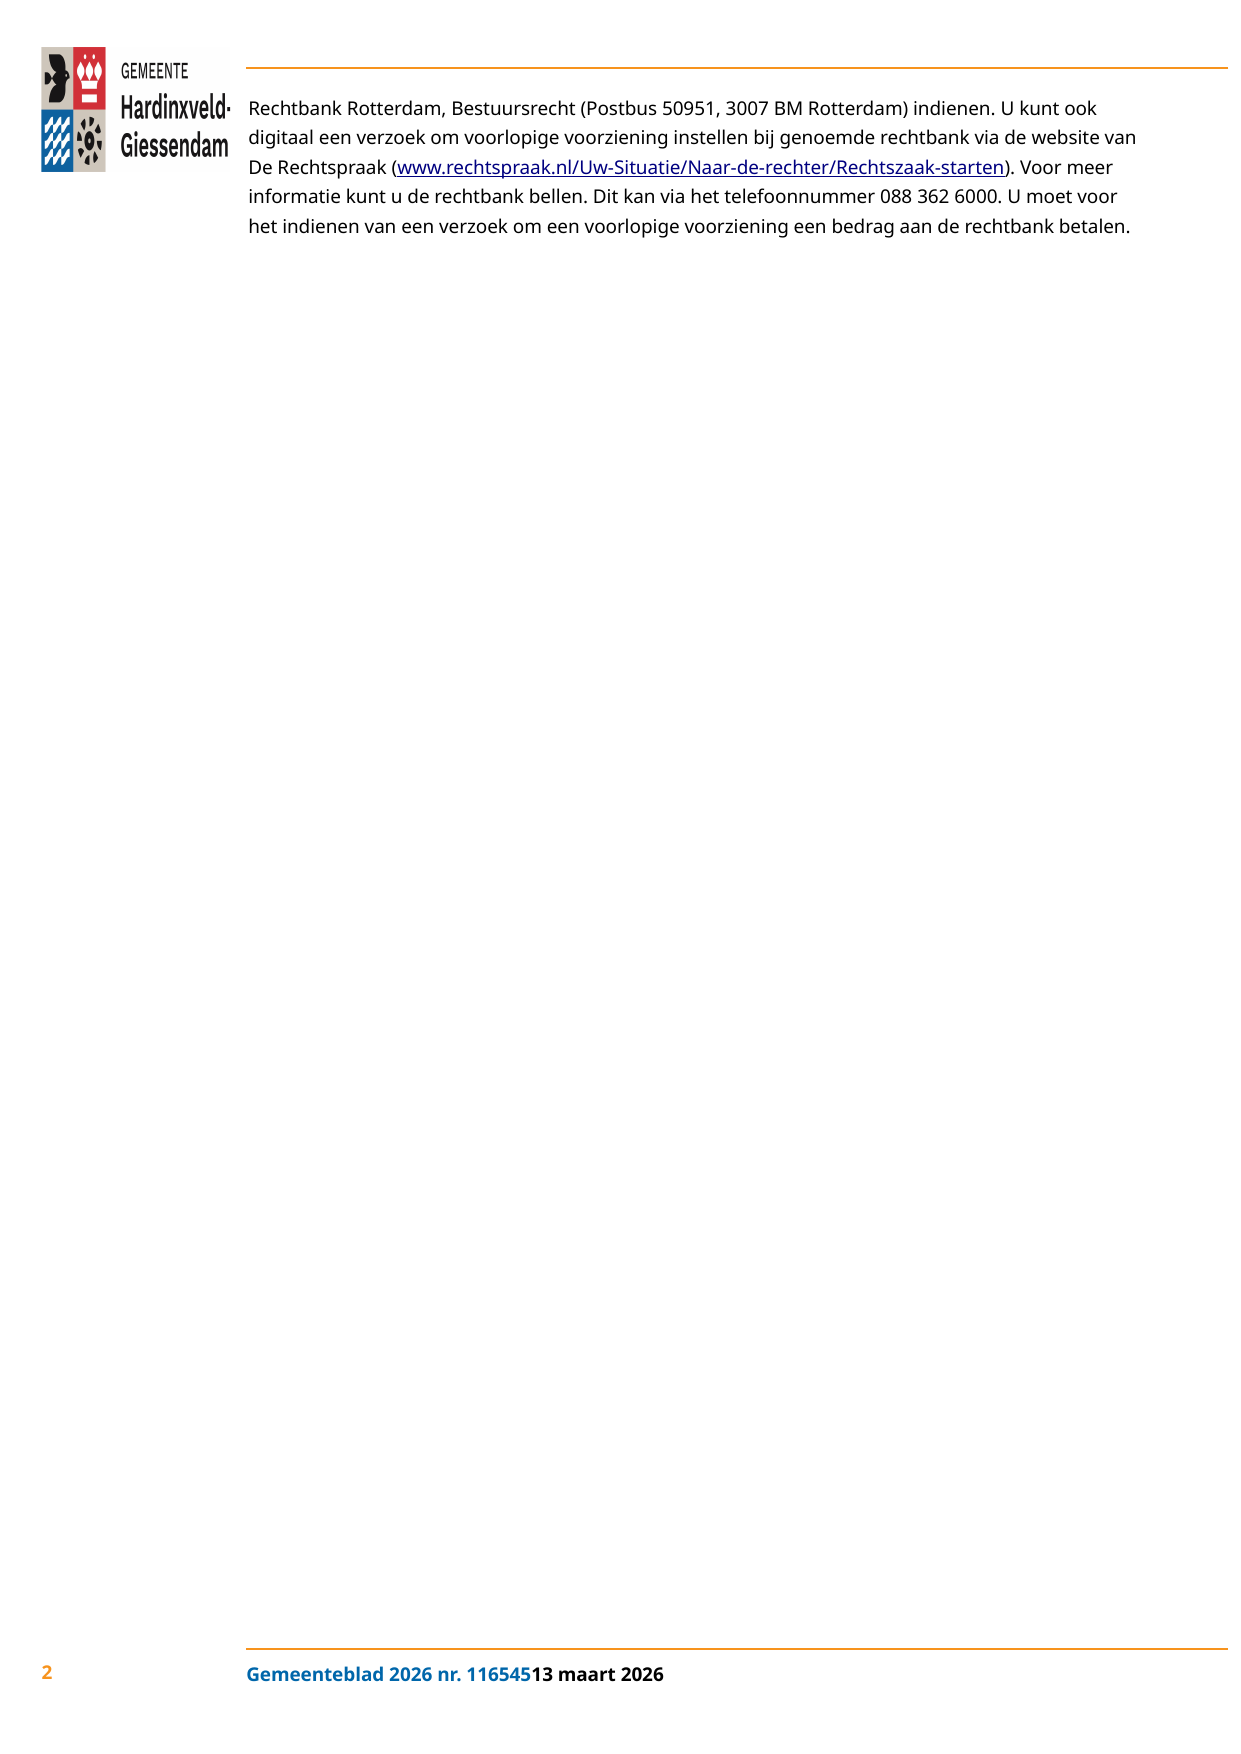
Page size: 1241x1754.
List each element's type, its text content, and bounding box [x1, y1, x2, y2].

text Rechtbank Rotterdam, Bestuursrecht (Postbus 50951, 3007 BM Rotterdam) indienen. U kunt ook digitaal een verzoek om voorlopige voorziening instellen bij genoemde rechtbank via de website van De Rechtspraak (www.rechtspraak.nl/Uw-Situatie/Naar-de-rechter/Rechtszaak-starten). Voor meer informatie kunt u de rechtbank bellen. Dit kan via het telefoonnummer 088 362 6000. U moet voor het indienen van een verzoek om een voorlopige voorziening een bedrag aan de rechtbank betalen. [248, 95, 1152, 239]
picture [41, 47, 231, 172]
